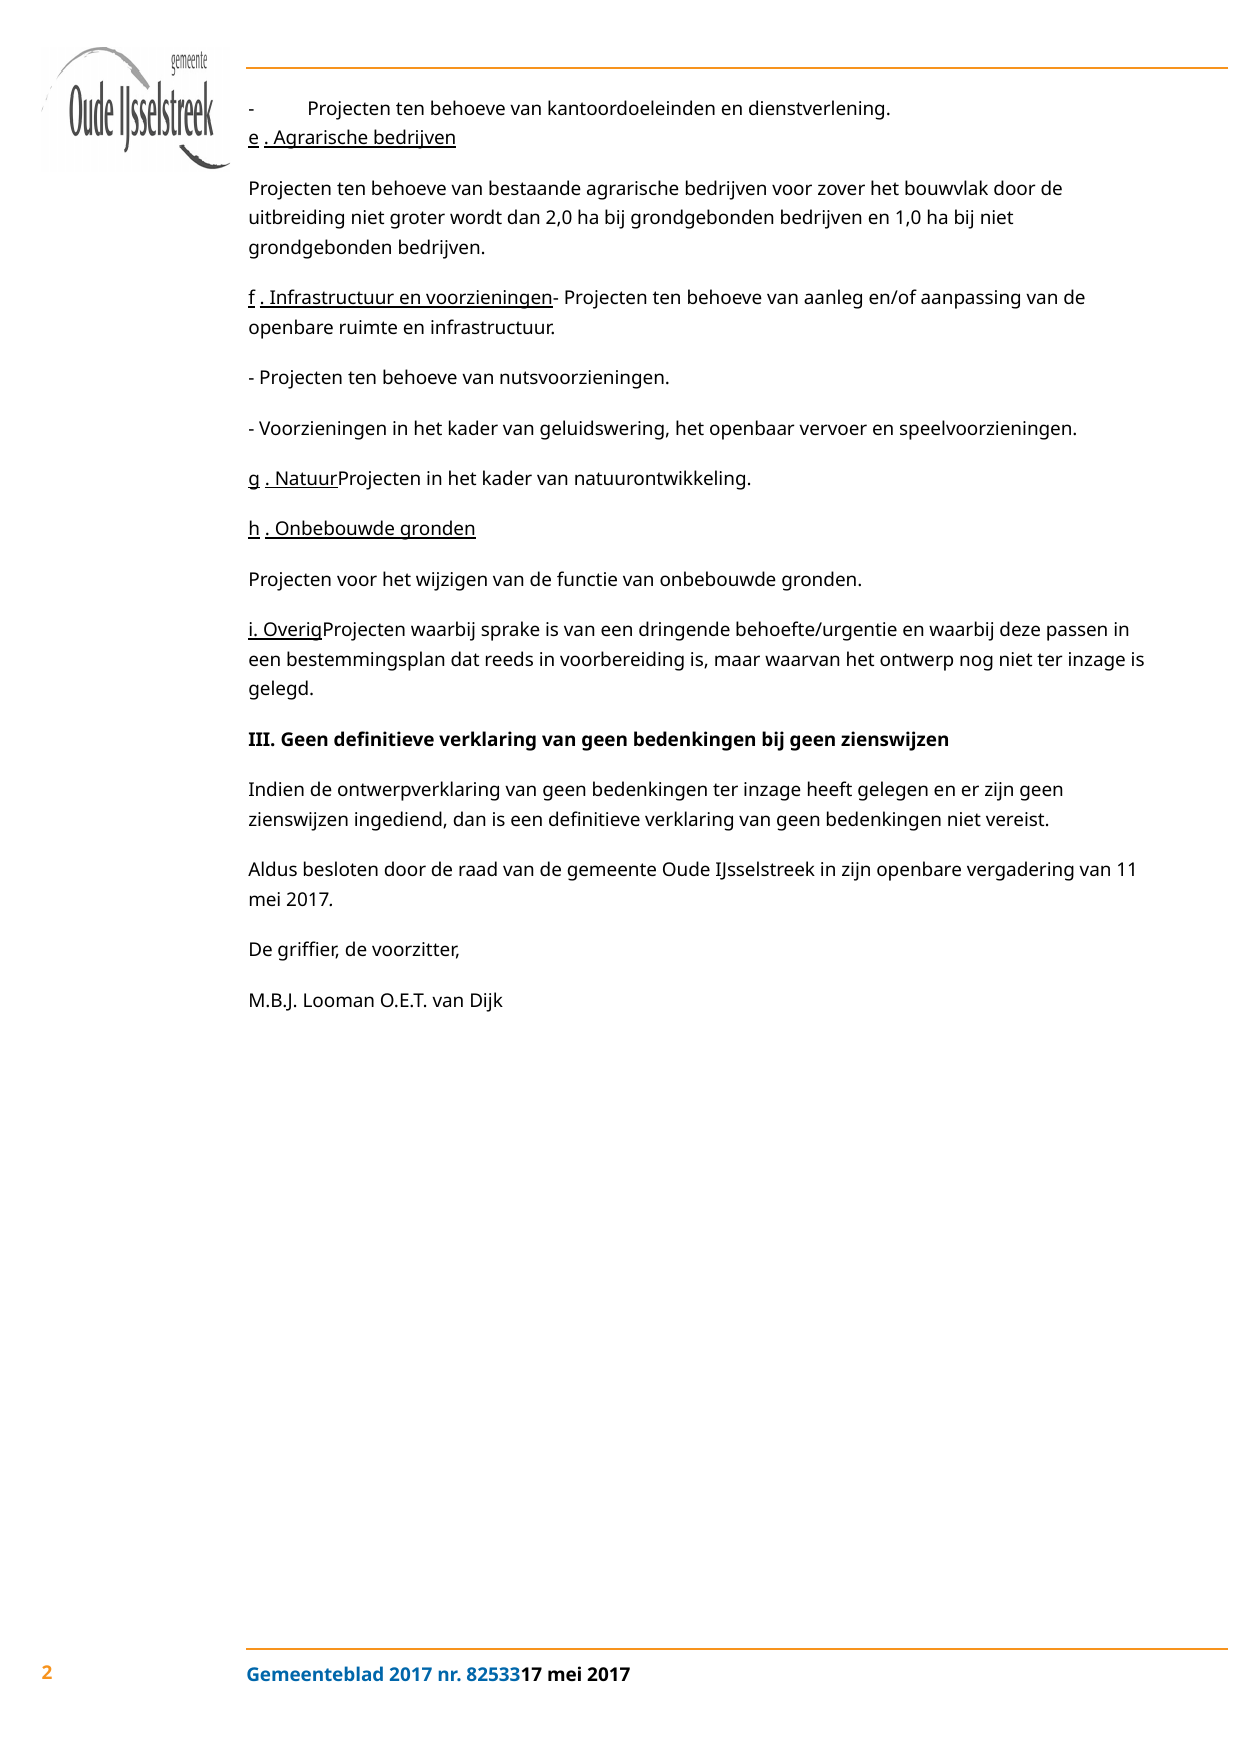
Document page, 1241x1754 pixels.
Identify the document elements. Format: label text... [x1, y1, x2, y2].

text Projecten ten behoeve van bestaande agrarische bedrijven voor zover het bouwvlak door de uitbreiding niet groter wordt dan 2,0 ha bij grondgebonden bedrijven en 1,0 ha bij niet grondgebonden bedrijven. [248, 175, 1152, 260]
text M.B.J. Looman O.E.T. van Dijk [248, 987, 1152, 1013]
text De griffier, de voorzitter, [248, 936, 1152, 962]
text - Voorzieningen in het kader van geluidswering, het openbaar vervoer en speelvoorzieningen. [248, 415, 1152, 441]
picture [41, 47, 231, 172]
text Indien de ontwerpverklaring van geen bedenkingen ter inzage heeft gelegen en er zijn geen zienswijzen ingediend, dan is een definitieve verklaring van geen bedenkingen niet vereist. [248, 776, 1152, 832]
text e . Agrarische bedrijven [248, 124, 1152, 150]
text i. OverigProjecten waarbij sprake is van een dringende behoefte/urgentie en waarbij deze passen in een bestemmingsplan dat reeds in voorbereiding is, maar waarvan het ontwerp nog niet ter inzage is gelegd. [248, 616, 1152, 701]
text - Projecten ten behoeve van nutsvoorzieningen. [248, 364, 1152, 390]
text III. Geen definitieve verklaring van geen bedenkingen bij geen zienswijzen [248, 726, 1152, 752]
text g . NatuurProjecten in het kader van natuurontwikkeling. [248, 465, 1152, 491]
list Projecten ten behoeve van kantoordoeleinden en dienstverlening. [248, 95, 1152, 121]
text Aldus besloten door de raad van de gemeente Oude IJsselstreek in zijn openbare vergadering van 11 mei 2017. [248, 856, 1152, 912]
text f . Infrastructuur en voorzieningen- Projecten ten behoeve van aanleg en/of aanpassing van de openbare ruimte en infrastructuur. [248, 284, 1152, 340]
text h . Onbebouwde gronden [248, 516, 1152, 541]
text Projecten voor het wijzigen van de functie van onbebouwde gronden. [248, 566, 1152, 592]
